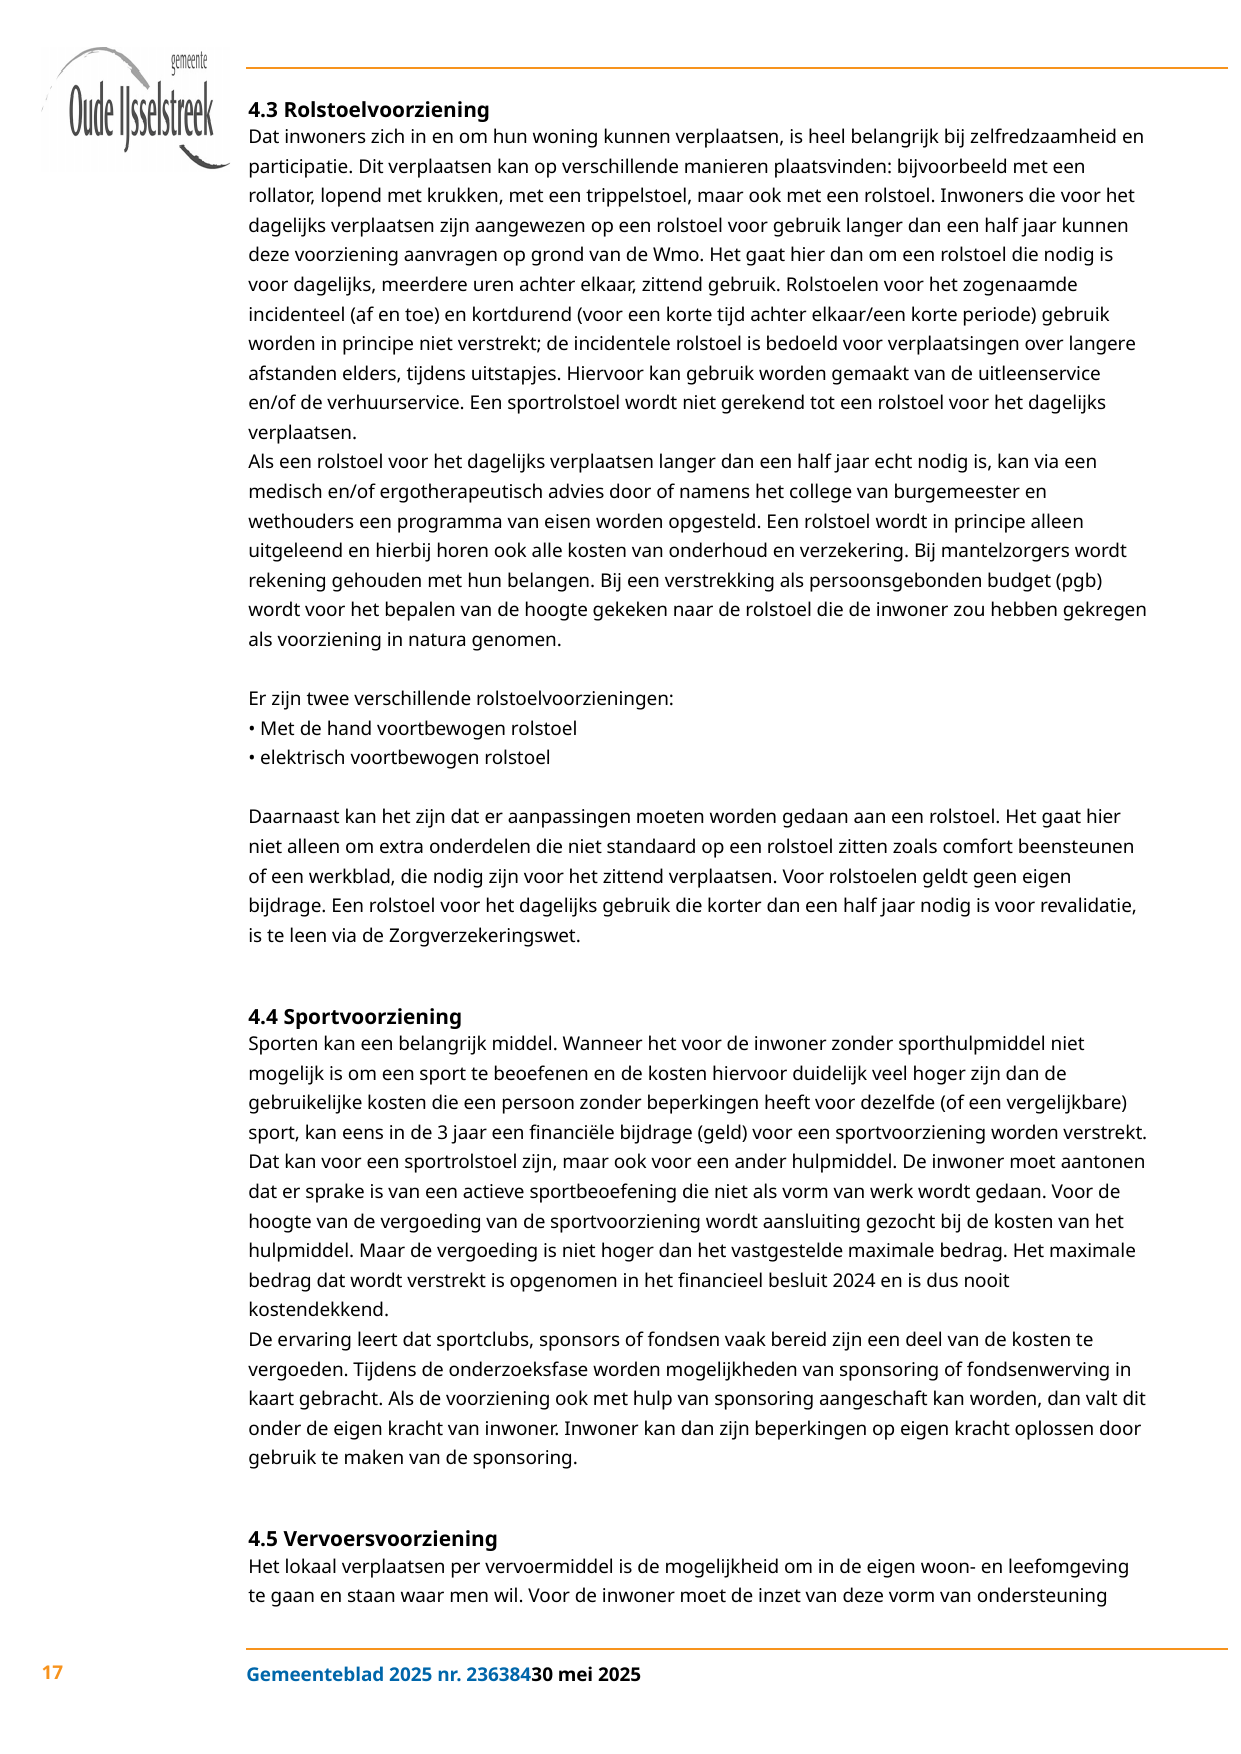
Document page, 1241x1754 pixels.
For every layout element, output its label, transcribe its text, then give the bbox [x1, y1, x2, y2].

text Er zijn twee verschillende rolstoelvoorzieningen: [248, 685, 1152, 711]
text Het lokaal verplaatsen per vervoermiddel is de mogelijkheid om in de eigen woon- en leefomgeving te gaan en staan waar men wil. Voor de inwoner moet de inzet van deze vorm van ondersteuning [248, 1553, 1152, 1608]
text Daarnaast kan het zijn dat er aanpassingen moeten worden gedaan aan een rolstoel. Het gaat hier niet alleen om extra onderdelen die niet standaard op een rolstoel zitten zoals comfort beensteunen of een werkblad, die nodig zijn voor het zittend verplaatsen. Voor rolstoelen geldt geen eigen bijdrage. Een rolstoel voor het dagelijks gebruik die korter dan een half jaar nodig is voor revalidatie, is te leen via de Zorgverzekeringswet. [248, 804, 1152, 948]
text Als een rolstoel voor het dagelijks verplaatsen langer dan een half jaar echt nodig is, kan via een medisch en/of ergotherapeutisch advies door of namens het college van burgemeester en wethouders een programma van eisen worden opgesteld. Een rolstoel wordt in principe alleen uitgeleend en hierbij horen ook alle kosten van onderhoud en verzekering. Bij mantelzorgers wordt rekening gehouden met hun belangen. Bij een verstrekking als persoonsgebonden budget (pgb) wordt voor het bepalen van de hoogte gekeken naar de rolstoel die de inwoner zou hebben gekregen als voorziening in natura genomen. [248, 449, 1152, 652]
text • Met de hand voortbewogen rolstoel [248, 715, 1152, 741]
text • elektrisch voortbewogen rolstoel [248, 744, 1152, 770]
text De ervaring leert dat sportclubs, sponsors of fondsen vaak bereid zijn een deel van de kosten te vergoeden. Tijdens de onderzoeksfase worden mogelijkheden van sponsoring of fondsenwerving in kaart gebracht. Als de voorziening ook met hulp van sponsoring aangeschaft kan worden, dan valt dit onder de eigen kracht van inwoner. Inwoner kan dan zijn beperkingen op eigen kracht oplossen door gebruik te maken van de sponsoring. [248, 1326, 1152, 1470]
picture [41, 47, 231, 172]
text 4.3 Rolstoelvoorziening [248, 95, 1152, 123]
text Dat inwoners zich in en om hun woning kunnen verplaatsen, is heel belangrijk bij zelfredzaamheid en participatie. Dit verplaatsen kan op verschillende manieren plaatsvinden: bijvoorbeeld met een rollator, lopend met krukken, met een trippelstoel, maar ook met een rolstoel. Inwoners die voor het dagelijks verplaatsen zijn aangewezen op een rolstoel voor gebruik langer dan een half jaar kunnen deze voorziening aanvragen op grond van de Wmo. Het gaat hier dan om een rolstoel die nodig is voor dagelijks, meerdere uren achter elkaar, zittend gebruik. Rolstoelen voor het zogenaamde incidenteel (af en toe) en kortdurend (voor een korte tijd achter elkaar/een korte periode) gebruik worden in principe niet verstrekt; de incidentele rolstoel is bedoeld voor verplaatsingen over langere afstanden elders, tijdens uitstapjes. Hiervoor kan gebruik worden gemaakt van de uitleenservice en/of de verhuurservice. Een sportrolstoel wordt niet gerekend tot een rolstoel voor het dagelijks verplaatsen. [248, 123, 1152, 445]
text Sporten kan een belangrijk middel. Wanneer het voor de inwoner zonder sporthulpmiddel niet mogelijk is om een sport te beoefenen en de kosten hiervoor duidelijk veel hoger zijn dan de gebruikelijke kosten die een persoon zonder beperkingen heeft voor dezelfde (of een vergelijkbare) sport, kan eens in de 3 jaar een financiële bijdrage (geld) voor een sportvoorziening worden verstrekt. Dat kan voor een sportrolstoel zijn, maar ook voor een ander hulpmiddel. De inwoner moet aantonen dat er sprake is van een actieve sportbeoefening die niet als vorm van werk wordt gedaan. Voor de hoogte van de vergoeding van de sportvoorziening wordt aansluiting gezocht bij de kosten van het hulpmiddel. Maar de vergoeding is niet hoger dan het vastgestelde maximale bedrag. Het maximale bedrag dat wordt verstrekt is opgenomen in het financieel besluit 2024 en is dus nooit kostendekkend. [248, 1030, 1152, 1322]
text 4.4 Sportvoorziening [248, 1002, 1152, 1030]
text 4.5 Vervoersvoorziening [248, 1524, 1152, 1553]
